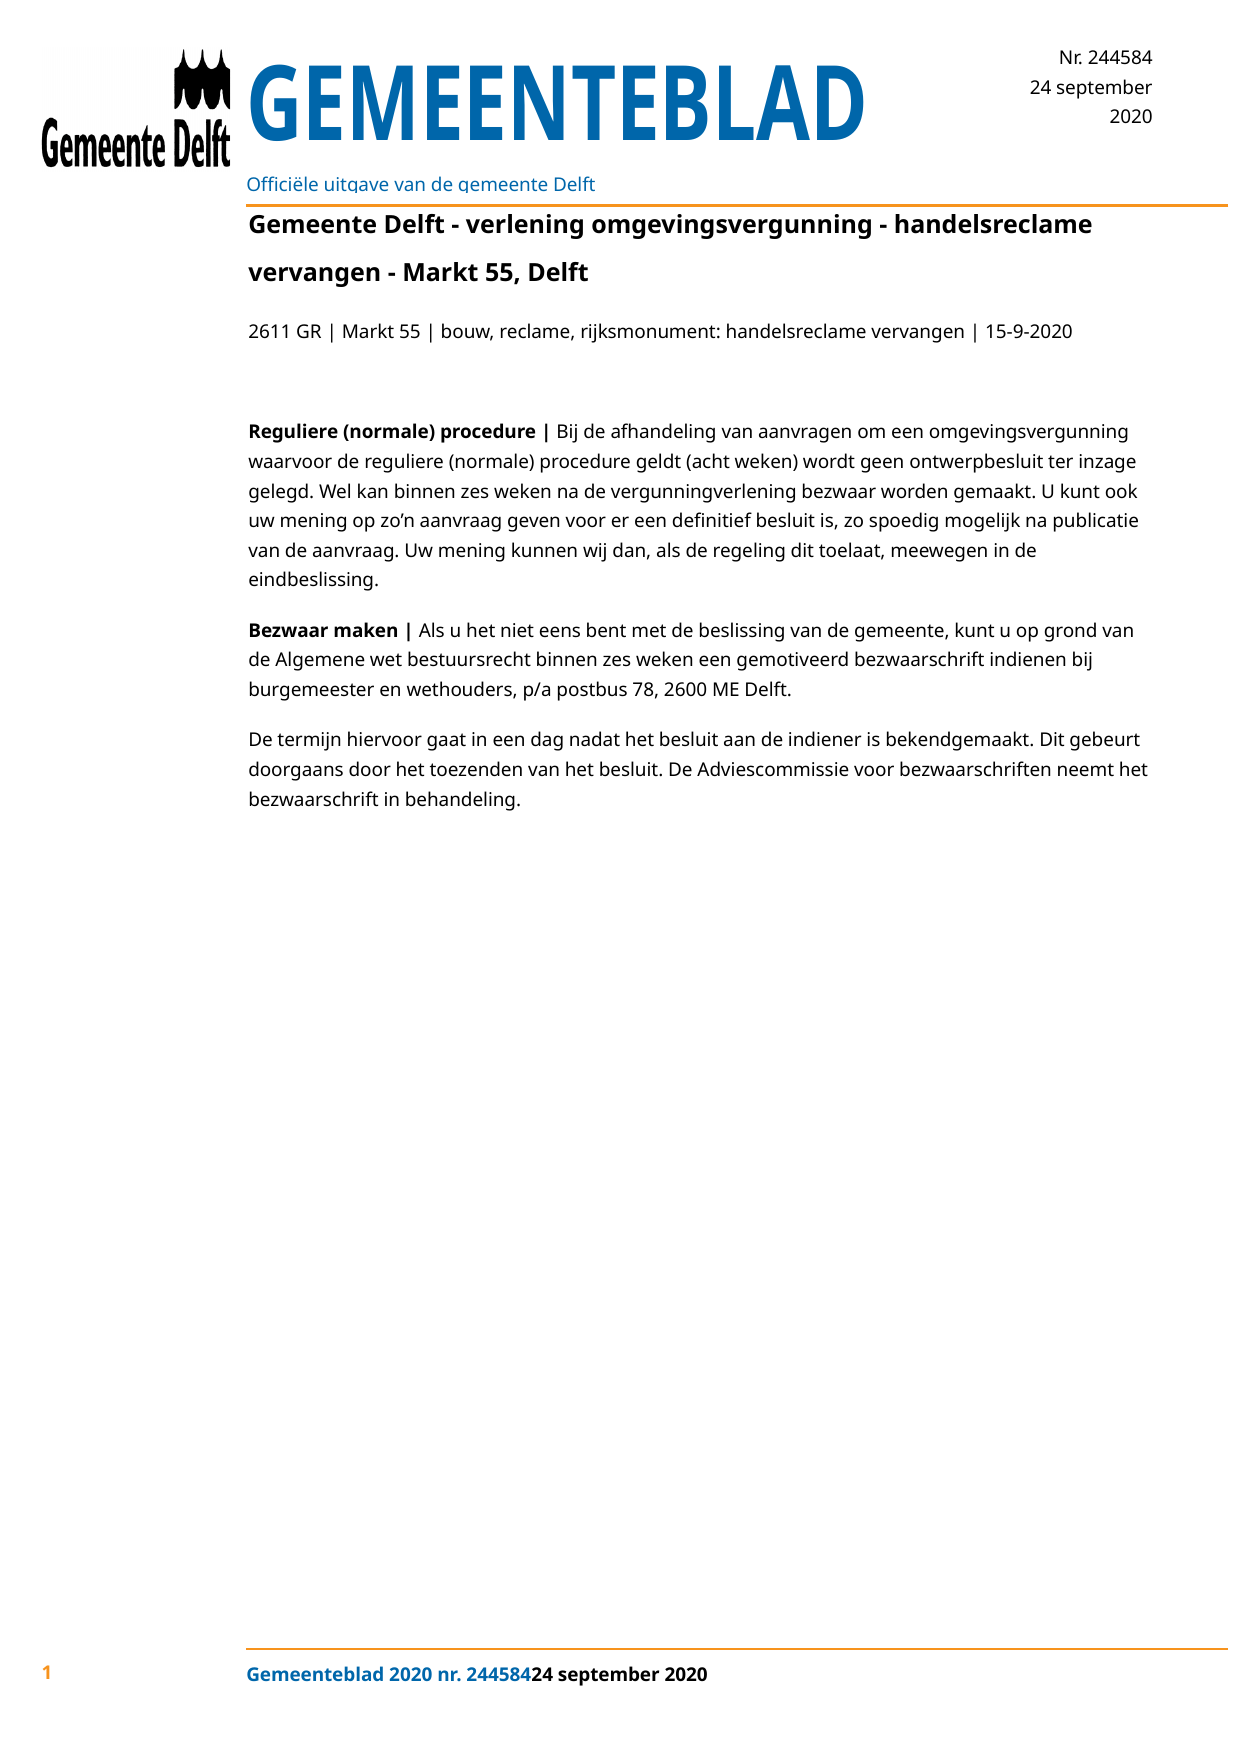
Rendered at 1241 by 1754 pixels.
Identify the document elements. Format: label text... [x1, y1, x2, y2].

text De termijn hiervoor gaat in een dag nadat het besluit aan de indiener is bekendgemaakt. Dit gebeurt doorgaans door het toezenden van het besluit. De Adviescommissie voor bezwaarschriften neemt het bezwaarschrift in behandeling. [248, 727, 1152, 812]
text Bezwaar maken | Als u het niet eens bent met de beslissing van de gemeente, kunt u op grond van de Algemene wet bestuursrecht binnen zes weken een gemotiveerd bezwaarschrift indienen bij burgemeester en wethouders, p/a postbus 78, 2600 ME Delft. [248, 617, 1152, 702]
picture [41, 47, 231, 172]
text Reguliere (normale) procedure | Bij de afhandeling van aanvragen om een omgevingsvergunning waarvoor de reguliere (normale) procedure geldt (acht weken) wordt geen ontwerpbesluit ter inzage gelegd. Wel kan binnen zes weken na de vergunningverlening bezwaar worden gemaakt. U kunt ook uw mening op zo’n aanvraag geven voor er een definitief besluit is, zo spoedig mogelijk na publicatie van de aanvraag. Uw mening kunnen wij dan, als de regeling dit toelaat, meewegen in de eindbeslissing. [248, 419, 1152, 592]
text 2611 GR | Markt 55 | bouw, reclame, rijksmonument: handelsreclame vervangen | 15-9-2020 [248, 318, 1152, 344]
text Gemeente Delft - verlening omgevingsvergunning - handelsreclame vervangen - Markt 55, Delft [248, 207, 1152, 288]
